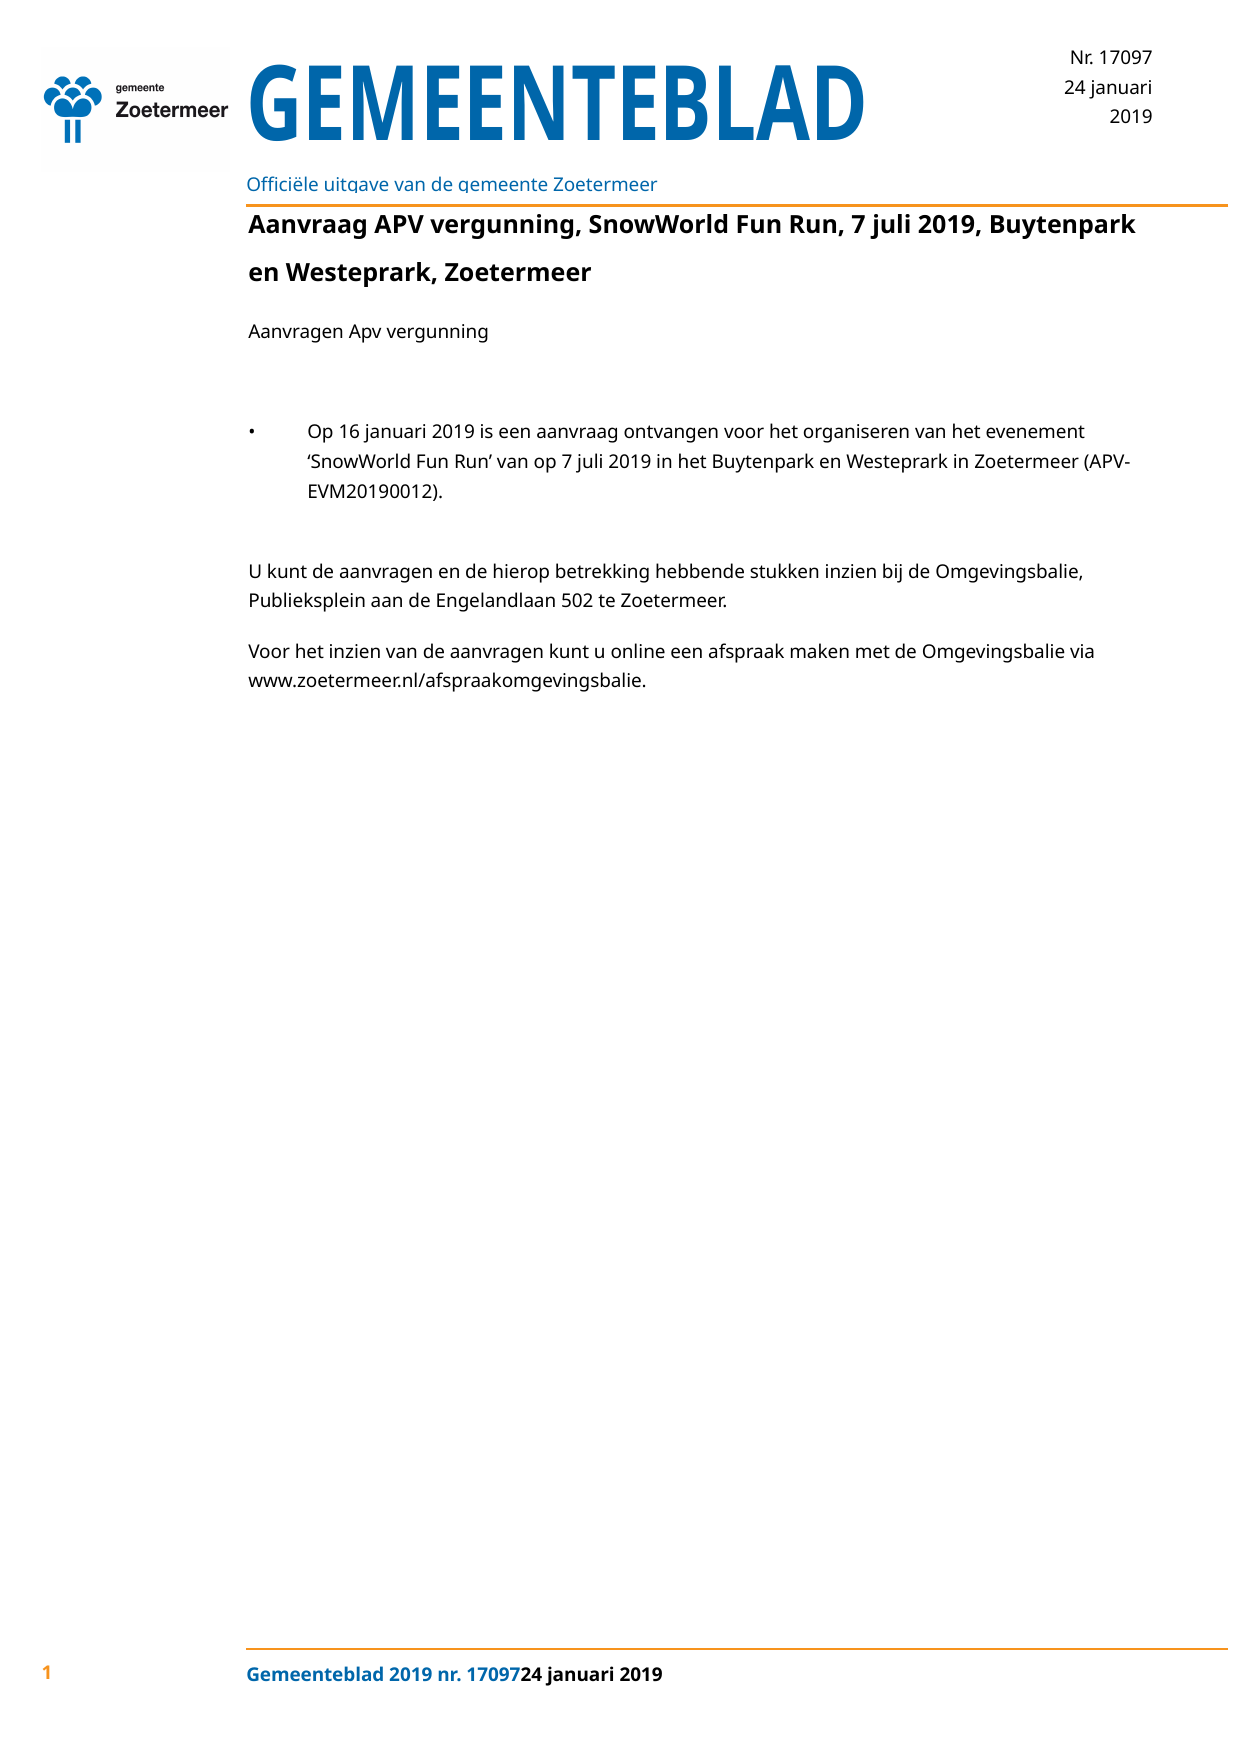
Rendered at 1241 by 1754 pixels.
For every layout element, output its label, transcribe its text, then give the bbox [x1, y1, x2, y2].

text U kunt de aanvragen en de hierop betrekking hebbende stukken inzien bij de Omgevingsbalie, Publieksplein aan de Engelandlaan 502 te Zoetermeer. [248, 558, 1152, 613]
text Aanvragen Apv vergunning [248, 318, 1152, 344]
list Op 16 januari 2019 is een aanvraag ontvangen voor het organiseren van het evenement ‘SnowWorld Fun Run’ van op 7 juli 2019 in het Buytenpark en Westeprark in Zoetermeer (APV-EVM20190012). [248, 419, 1152, 504]
text Voor het inzien van de aanvragen kunt u online een afspraak maken met de Omgevingsbalie via www.zoetermeer.nl/afspraakomgevingsbalie. [248, 638, 1152, 693]
text Aanvraag APV vergunning, SnowWorld Fun Run, 7 juli 2019, Buytenpark en Westeprark, Zoetermeer [248, 207, 1152, 288]
picture [41, 47, 231, 172]
